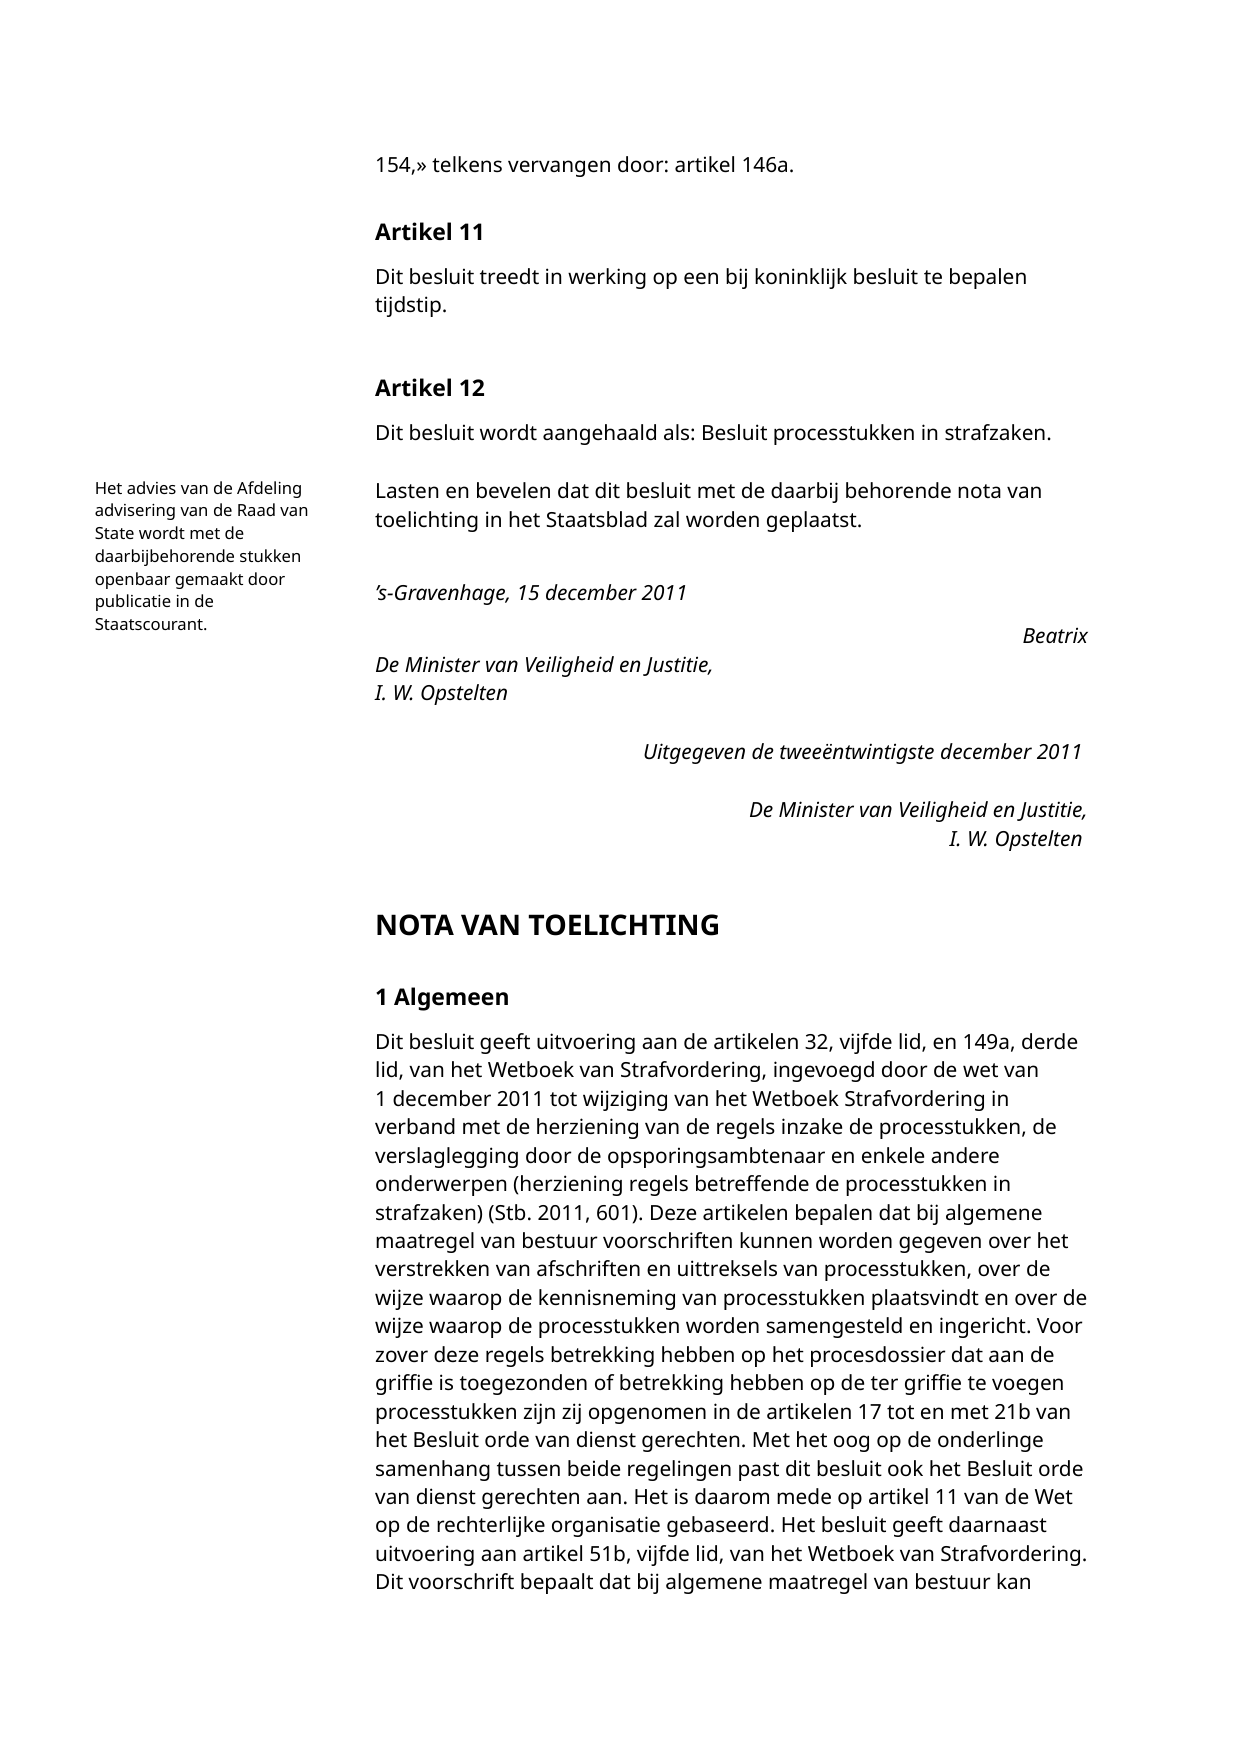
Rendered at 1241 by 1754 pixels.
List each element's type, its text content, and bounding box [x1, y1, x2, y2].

subtitle NOTA VAN TOELICHTING [375, 905, 1090, 943]
text Dit besluit geeft uitvoering aan de artikelen 32, vijfde lid, en 149a, derde lid, van het Wetboek van Strafvordering, ingevoegd door de wet van 1 december 2011 tot wijziging van het Wetboek Strafvordering in verband met de herziening van de regels inzake de processtukken, de verslaglegging door de opsporingsambtenaar en enkele andere onderwerpen (herziening regels betreffende de processtukken in strafzaken) (Stb. 2011, 601). Deze artikelen bepalen dat bij algemene maatregel van bestuur voorschriften kunnen worden gegeven over het verstrekken van afschriften en uittreksels van processtukken, over de wijze waarop de kennisneming van processtukken plaatsvindt en over de wijze waarop de processtukken worden samengesteld en ingericht. Voor zover deze regels betrekking hebben op het procesdossier dat aan de griffie is toegezonden of betrekking hebben op de ter griffie te voegen processtukken zijn zij opgenomen in de artikelen 17 tot en met 21b van het Besluit orde van dienst gerechten. Met het oog op de onderlinge samenhang tussen beide regelingen past dit besluit ook het Besluit orde van dienst gerechten aan. Het is daarom mede op artikel 11 van de Wet op de rechterlijke organisatie gebaseerd. Het besluit geeft daarnaast uitvoering aan artikel 51b, vijfde lid, van het Wetboek van Strafvordering. Dit voorschrift bepaalt dat bij algemene maatregel van bestuur kan [375, 1027, 1090, 1596]
text De Minister van Veiligheid en Justitie, [375, 650, 1090, 678]
text 154,» telkens vervangen door: artikel 146a. [375, 150, 1090, 178]
subtitle Artikel 12 [375, 372, 1090, 403]
subtitle Artikel 11 [375, 216, 1090, 247]
text Beatrix [375, 622, 1090, 650]
text Uitgegeven de tweeëntwintigste december 2011 [375, 737, 1090, 765]
text Dit besluit wordt aangehaald als: Besluit processtukken in strafzaken. [375, 418, 1090, 446]
text Het advies van de Afdeling advisering van de Raad van State wordt met de daarbijbehorende stukken openbaar gemaakt door publicatie in de Staatscourant. [94, 476, 328, 635]
text ’s-Gravenhage, 15 december 2011 [375, 578, 1090, 607]
text Dit besluit treedt in werking op een bij koninklijk besluit te bepalen tijdstip. [375, 262, 1090, 319]
text I. W. Opstelten [375, 678, 1090, 707]
text Lasten en bevelen dat dit besluit met de daarbij behorende nota van toelichting in het Staatsblad zal worden geplaatst. [375, 476, 1090, 533]
text I. W. Opstelten [375, 824, 1090, 852]
subtitle 1 Algemeen [375, 981, 1090, 1012]
text De Minister van Veiligheid en Justitie, [375, 795, 1090, 824]
